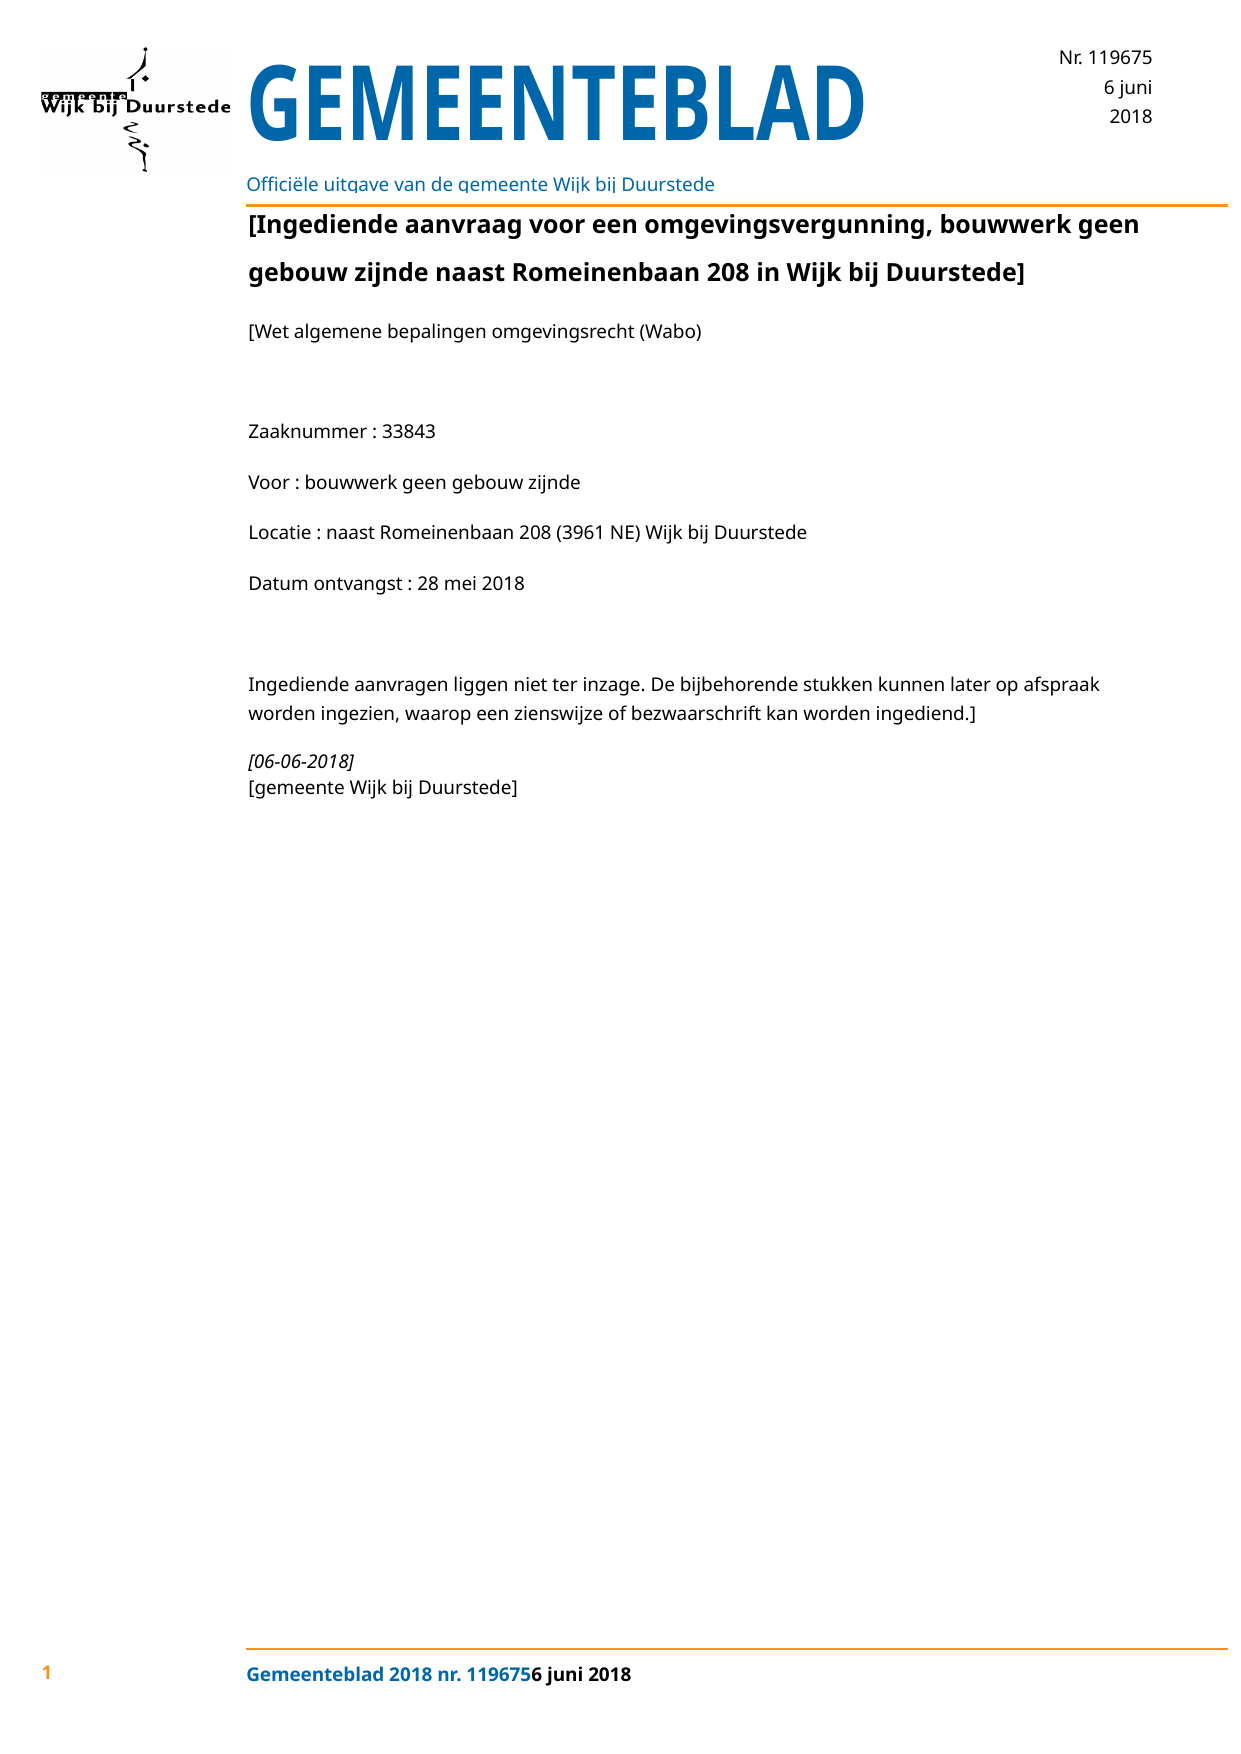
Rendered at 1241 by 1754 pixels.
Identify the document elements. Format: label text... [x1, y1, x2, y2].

picture [41, 47, 231, 172]
text [gemeente Wijk bij Duurstede] [248, 774, 1152, 800]
text Voor : bouwwerk geen gebouw zijnde [248, 469, 1152, 495]
text [06-06-2018] [248, 748, 1152, 774]
text Ingediende aanvragen liggen niet ter inzage. De bijbehorende stukken kunnen later op afspraak worden ingezien, waarop een zienswijze of bezwaarschrift kan worden ingediend.] [248, 671, 1152, 726]
text [Ingediende aanvraag voor een omgevingsvergunning, bouwwerk geen gebouw zijnde naast Romeinenbaan 208 in Wijk bij Duurstede] [248, 207, 1152, 288]
text [Wet algemene bepalingen omgevingsrecht (Wabo) [248, 318, 1152, 344]
text Datum ontvangst : 28 mei 2018 [248, 570, 1152, 596]
text Locatie : naast Romeinenbaan 208 (3961 NE) Wijk bij Duurstede [248, 519, 1152, 545]
text Zaaknummer : 33843 [248, 419, 1152, 444]
